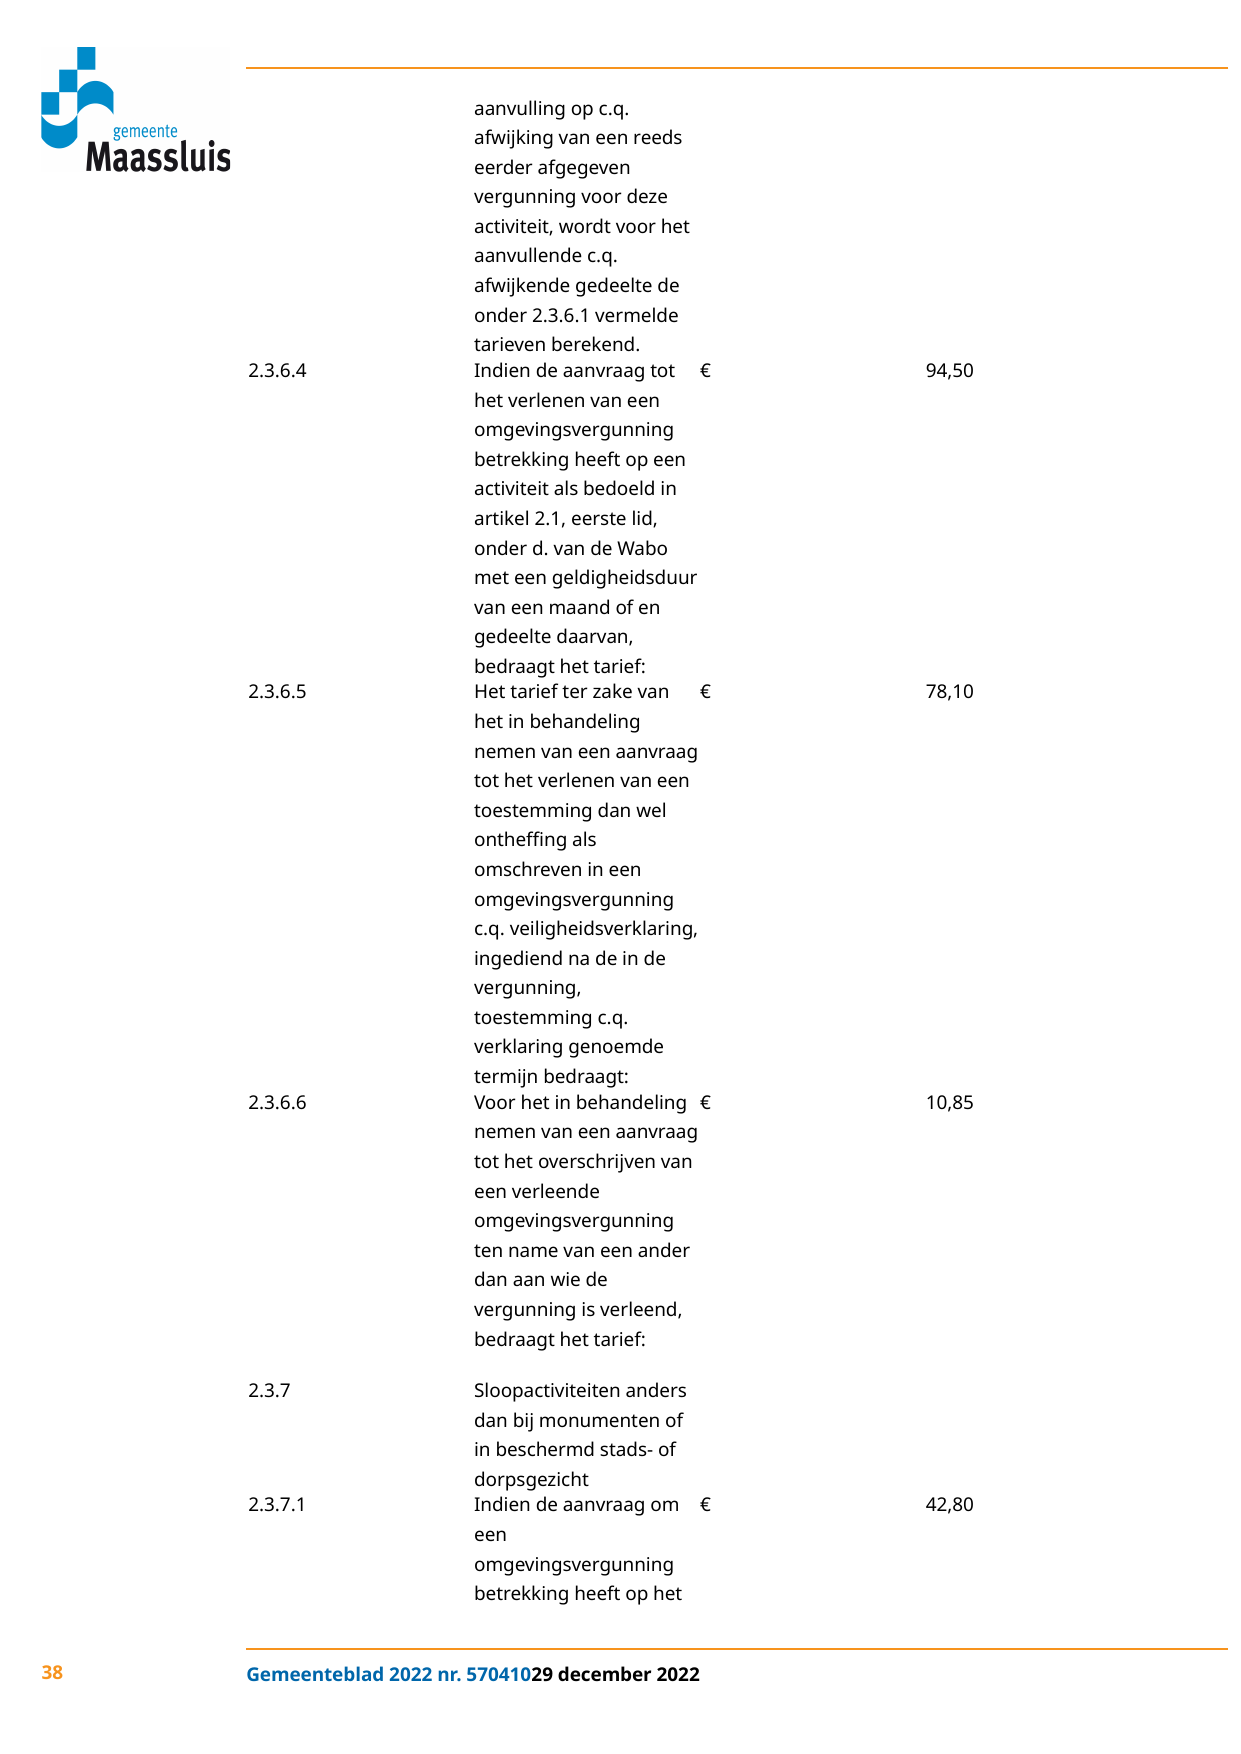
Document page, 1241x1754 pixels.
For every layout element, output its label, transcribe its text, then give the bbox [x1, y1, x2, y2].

table_cell 2.3.6.6 [248, 1089, 474, 1351]
table_cell Sloopactiviteiten anders dan bij monumenten of in beschermd stads- of dorpsgezicht [474, 1377, 700, 1492]
picture [41, 47, 231, 172]
table_cell 42,80 [926, 1492, 1152, 1606]
table_cell € [700, 1492, 926, 1606]
table_cell 2.3.6.5 [248, 679, 474, 1089]
table_cell [700, 1351, 926, 1377]
table_cell Indien de aanvraag tot het verlenen van een omgevingsvergunning betrekking heeft op een activiteit als bedoeld in artikel 2.1, eerste lid, onder d. van de Wabo met een geldigheidsduur van een maand of en gedeelte daarvan, bedraagt het tarief: [474, 357, 700, 679]
table_cell 2.3.7 [248, 1377, 474, 1492]
table_cell [700, 95, 926, 357]
picture [41, 47, 77, 92]
table_cell € [700, 679, 926, 1089]
table_cell € [700, 1089, 926, 1351]
table_cell [926, 95, 1152, 357]
table_cell 78,10 [926, 679, 1152, 1089]
table_cell 2.3.6.4 [248, 357, 474, 679]
table_cell [700, 1377, 926, 1492]
table_cell aanvulling op c.q. afwijking van een reeds eerder afgegeven vergunning voor deze activiteit, wordt voor het aanvullende c.q. afwijkende gedeelte de onder 2.3.6.1 vermelde tarieven berekend. [474, 95, 700, 357]
table_cell [248, 1351, 474, 1377]
table_cell [926, 1351, 1152, 1377]
table_cell [248, 95, 474, 357]
table_cell Indien de aanvraag om een omgevingsvergunning betrekking heeft op het [474, 1492, 700, 1606]
table_cell 94,50 [926, 357, 1152, 679]
table_cell [474, 1351, 700, 1377]
table_cell Het tarief ter zake van het in behandeling nemen van een aanvraag tot het verlenen van een toestemming dan wel ontheffing als omschreven in een omgevingsvergunning c.q. veiligheidsverklaring, ingediend na de in de vergunning, toestemming c.q. verklaring genoemde termijn bedraagt: [474, 679, 700, 1089]
table_cell [926, 1377, 1152, 1492]
table_cell Voor het in behandeling nemen van een aanvraag tot het overschrijven van een verleende omgevingsvergunning ten name van een ander dan aan wie de vergunning is verleend, bedraagt het tarief: [474, 1089, 700, 1351]
table_cell 10,85 [926, 1089, 1152, 1351]
table_cell 2.3.7.1 [248, 1492, 474, 1606]
table_cell € [700, 357, 926, 679]
